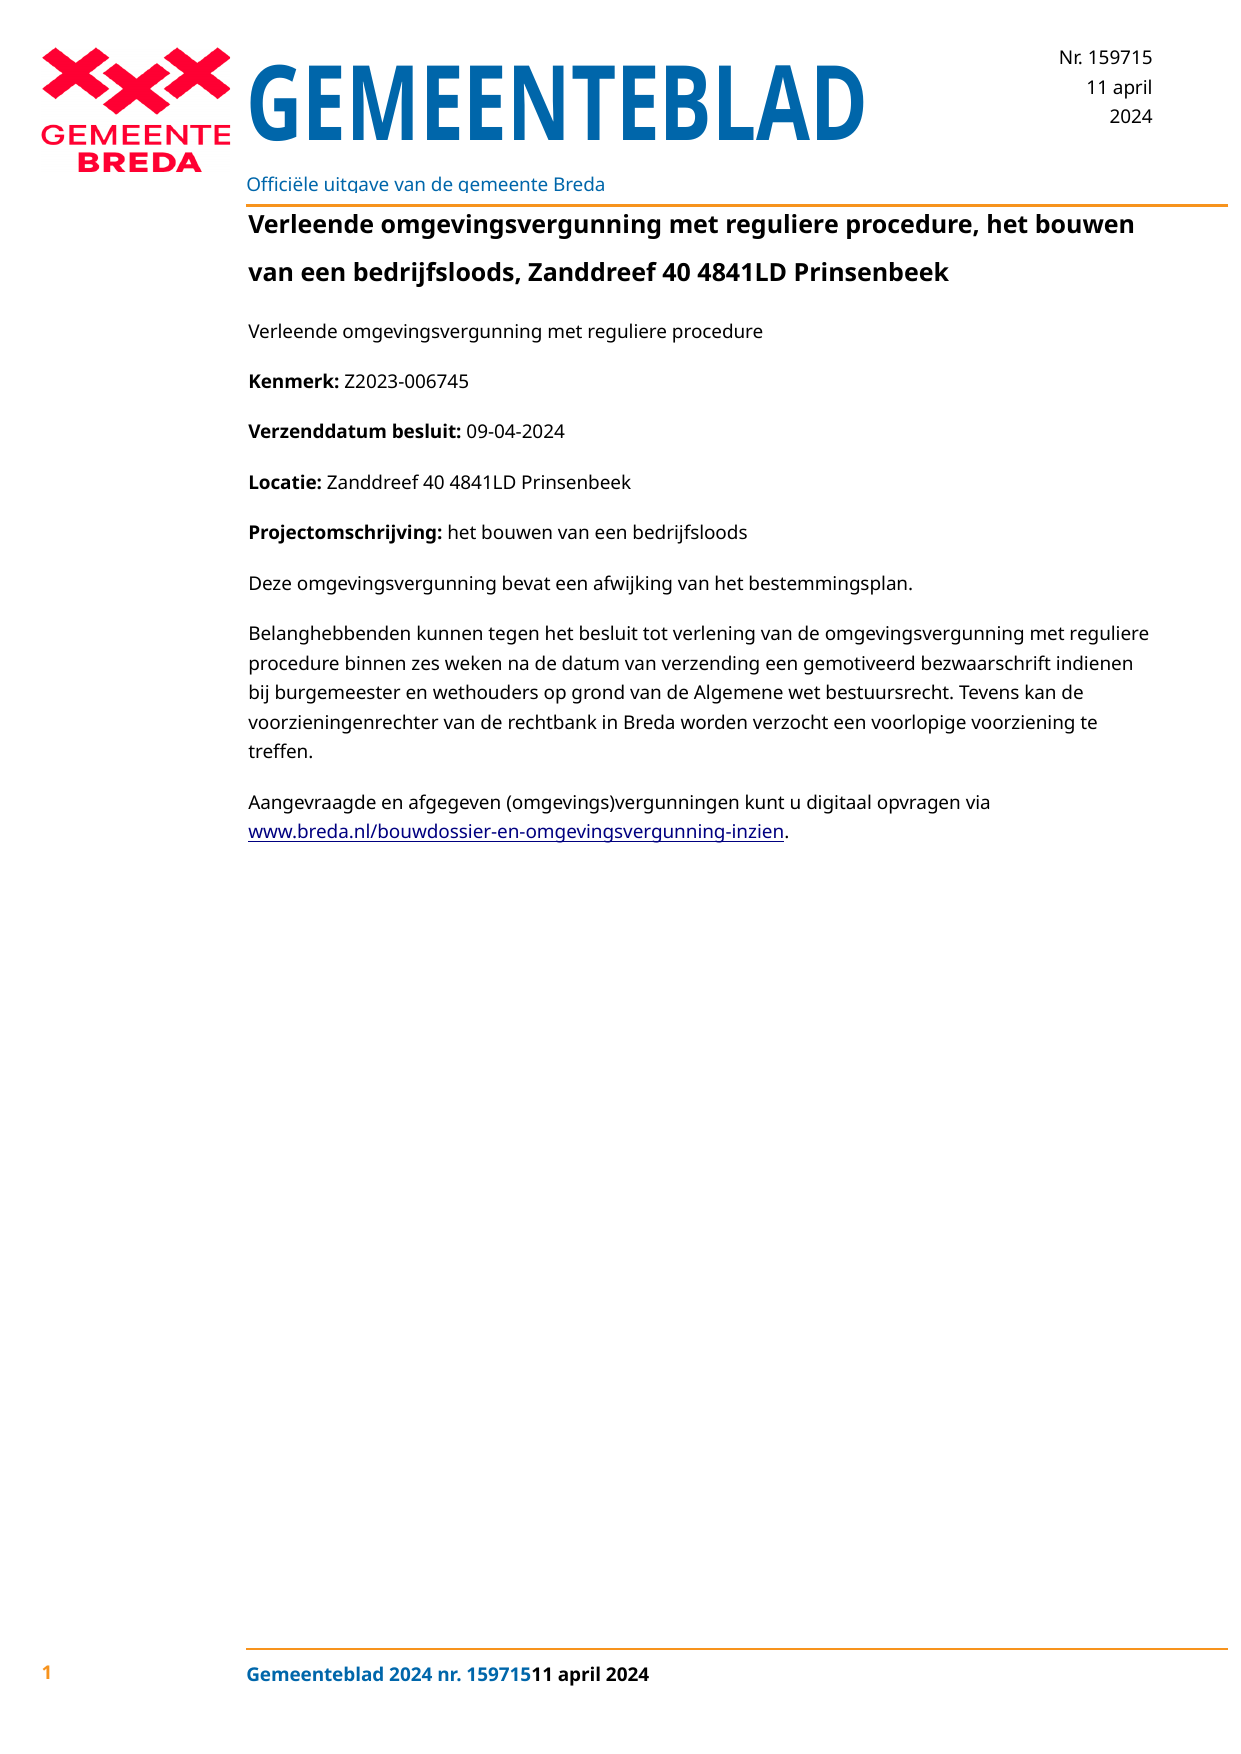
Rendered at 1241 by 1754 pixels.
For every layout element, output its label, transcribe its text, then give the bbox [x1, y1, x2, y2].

text Belanghebbenden kunnen tegen het besluit tot verlening van de omgevingsvergunning met reguliere procedure binnen zes weken na de datum van verzending een gemotiveerd bezwaarschrift indienen bij burgemeester en wethouders op grond van de Algemene wet bestuursrecht. Tevens kan de voorzieningenrechter van de rechtbank in Breda worden verzocht een voorlopige voorziening te treffen. [248, 620, 1152, 764]
text Deze omgevingsvergunning bevat een afwijking van het bestemmingsplan. [248, 570, 1152, 596]
text Locatie: Zanddreef 40 4841LD Prinsenbeek [248, 469, 1152, 495]
text Aangevraagde en afgegeven (omgevings)vergunningen kunt u digitaal opvragen via www.breda.nl/bouwdossier-en-omgevingsvergunning-inzien. [248, 789, 1152, 844]
text Verleende omgevingsvergunning met reguliere procedure, het bouwen van een bedrijfsloods, Zanddreef 40 4841LD Prinsenbeek [248, 207, 1152, 288]
text Kenmerk: Z2023-006745 [248, 368, 1152, 394]
text Verzenddatum besluit: 09-04-2024 [248, 419, 1152, 444]
picture [41, 47, 231, 172]
text Verleende omgevingsvergunning met reguliere procedure [248, 318, 1152, 344]
text Projectomschrijving: het bouwen van een bedrijfsloods [248, 519, 1152, 545]
